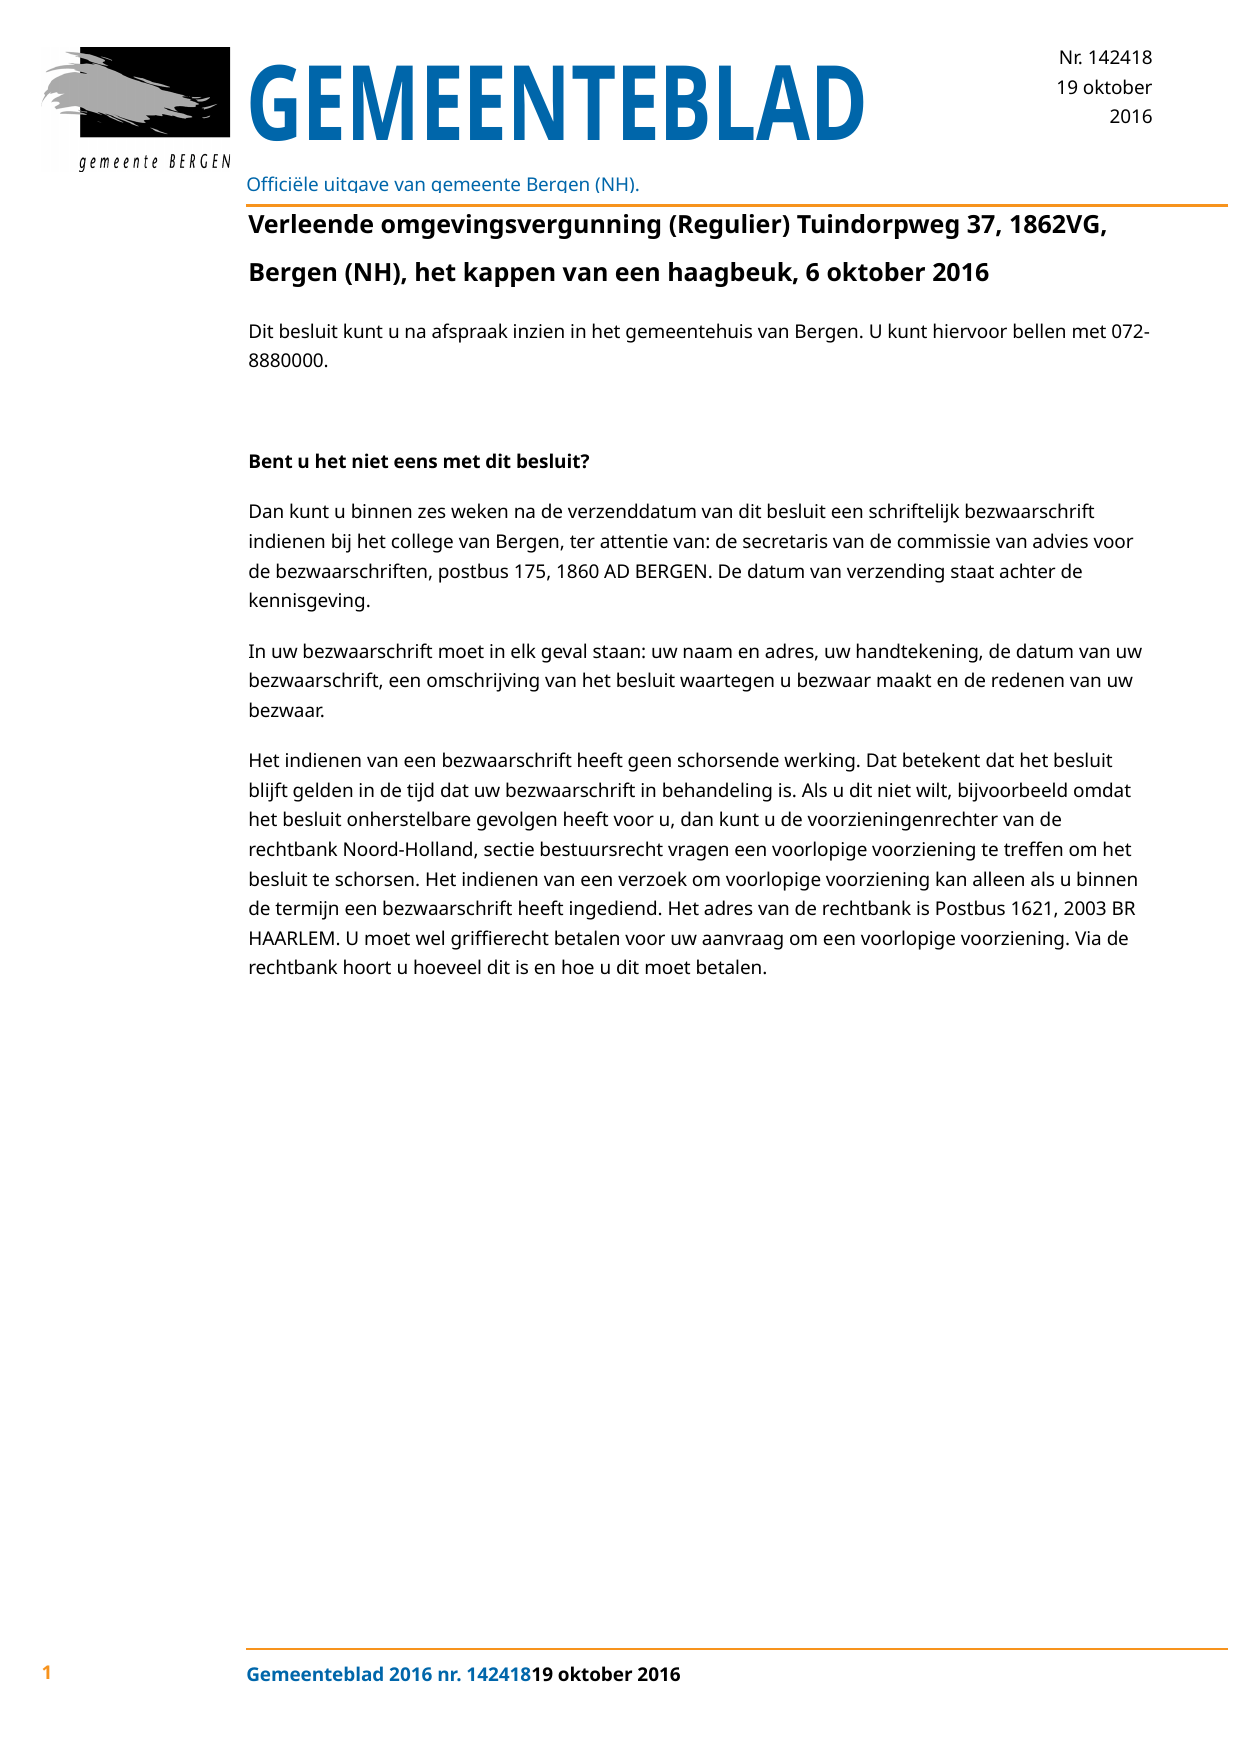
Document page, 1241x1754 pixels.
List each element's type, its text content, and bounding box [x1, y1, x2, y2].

picture [41, 47, 231, 172]
text Verleende omgevingsvergunning (Regulier) Tuindorpweg 37, 1862VG, Bergen (NH), het kappen van een haagbeuk, 6 oktober 2016 [248, 207, 1152, 288]
text Dan kunt u binnen zes weken na de verzenddatum van dit besluit een schriftelijk bezwaarschrift indienen bij het college van Bergen, ter attentie van: de secretaris van de commissie van advies voor de bezwaarschriften, postbus 175, 1860 AD BERGEN. De datum van verzending staat achter de kennisgeving. [248, 499, 1152, 613]
text In uw bezwaarschrift moet in elk geval staan: uw naam en adres, uw handtekening, de datum van uw bezwaarschrift, een omschrijving van het besluit waartegen u bezwaar maakt en de redenen van uw bezwaar. [248, 638, 1152, 723]
text Bent u het niet eens met dit besluit? [248, 448, 1152, 474]
text Het indienen van een bezwaarschrift heeft geen schorsende werking. Dat betekent dat het besluit blijft gelden in de tijd dat uw bezwaarschrift in behandeling is. Als u dit niet wilt, bijvoorbeeld omdat het besluit onherstelbare gevolgen heeft voor u, dan kunt u de voorzieningenrechter van de rechtbank Noord-Holland, sectie bestuursrecht vragen een voorlopige voorziening te treffen om het besluit te schorsen. Het indienen van een verzoek om voorlopige voorziening kan alleen als u binnen de termijn een bezwaarschrift heeft ingediend. Het adres van de rechtbank is Postbus 1621, 2003 BR HAARLEM. U moet wel griffierecht betalen voor uw aanvraag om een voorlopige voorziening. Via de rechtbank hoort u hoeveel dit is en hoe u dit moet betalen. [248, 747, 1152, 980]
text Dit besluit kunt u na afspraak inzien in het gemeentehuis van Bergen. U kunt hiervoor bellen met 072-8880000. [248, 318, 1152, 373]
